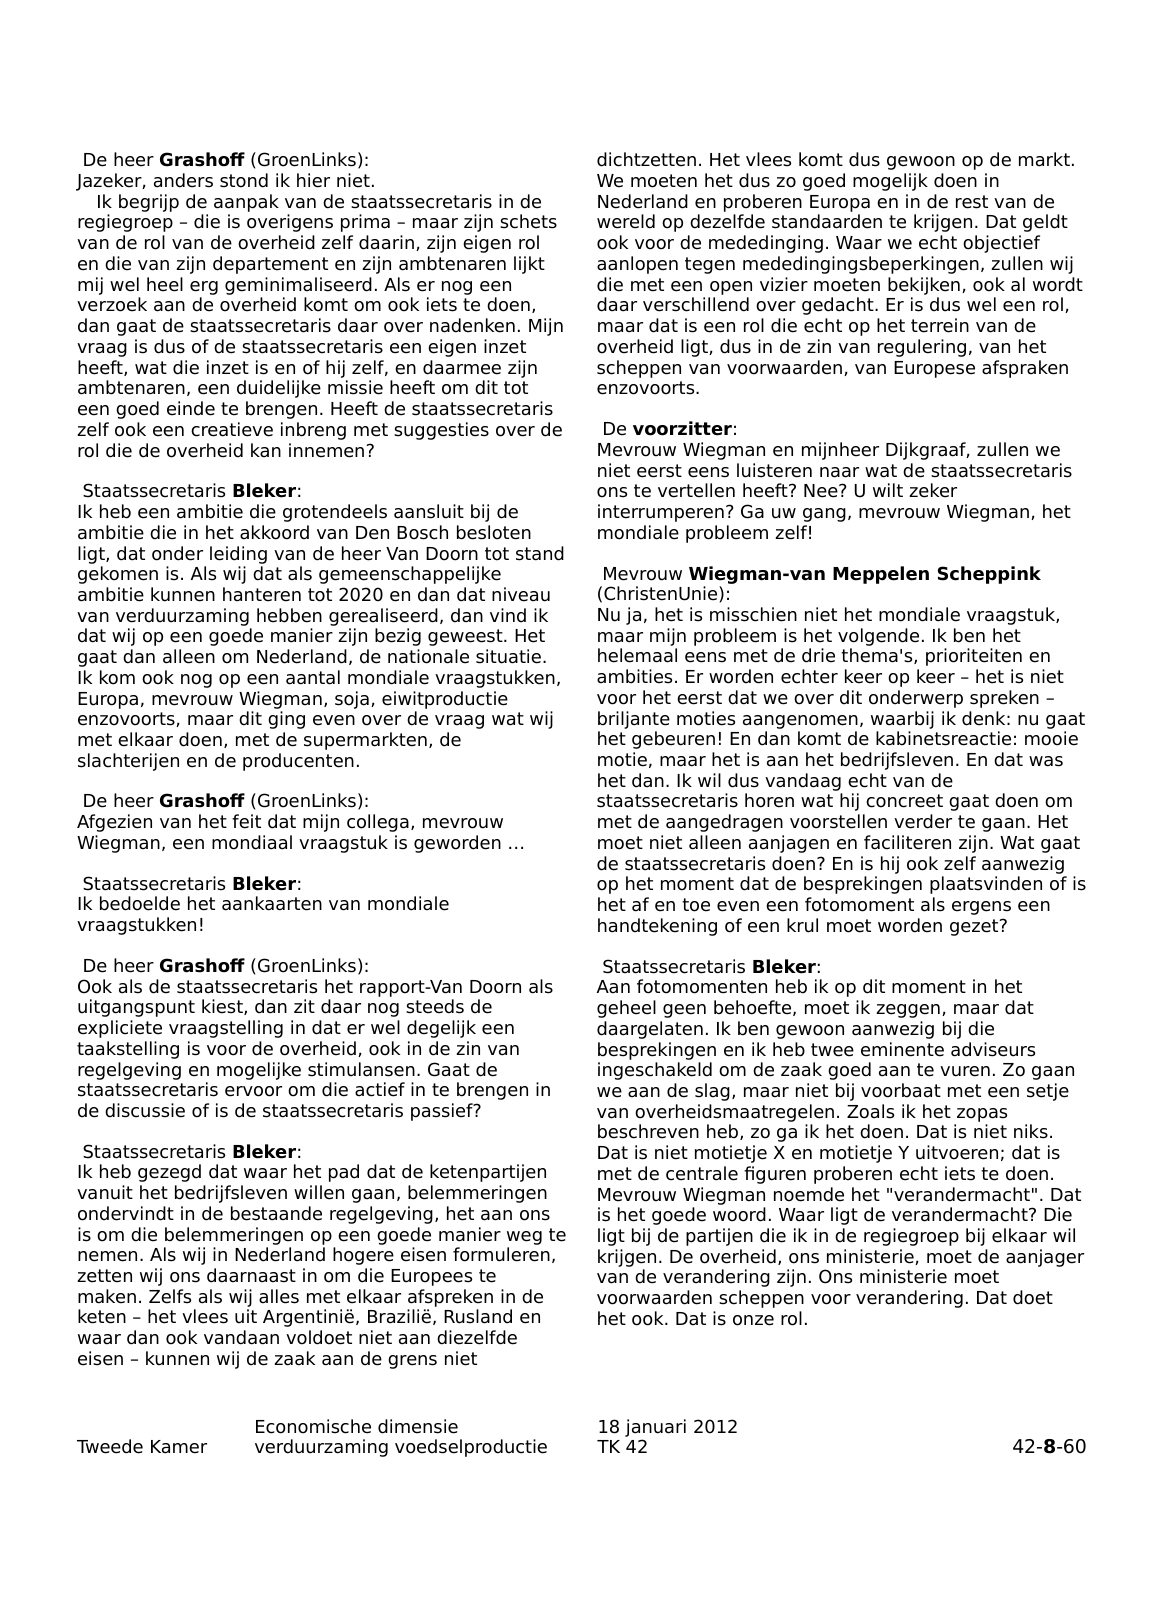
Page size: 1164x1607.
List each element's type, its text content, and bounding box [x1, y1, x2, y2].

text Staatssecretaris Bleker: [77, 481, 567, 502]
text De heer Grashoff (GroenLinks): [77, 956, 567, 976]
text De voorzitter: [596, 419, 1087, 440]
text Nu ja, het is misschien niet het mondiale vraagstuk, maar mijn probleem is het volgende. Ik ben het helemaal eens met de drie thema's, prioriteiten en ambities. Er worden echter keer op keer – het is niet voor het eerst dat we over dit onderwerp spreken – briljante moties aangenomen, waarbij ik denk: nu gaat het gebeuren! En dan komt de kabinetsreactie: mooie motie, maar het is aan het bedrijfsleven. En dat was het dan. Ik wil dus vandaag echt van de staatssecretaris horen wat hij concreet gaat doen om met de aangedragen voorstellen verder te gaan. Het moet niet alleen aanjagen en faciliteren zijn. Wat gaat de staatssecretaris doen? En is hij ook zelf aanwezig op het moment dat de besprekingen plaatsvinden of is het af en toe even een fotomoment als ergens een handtekening of een krul moet worden gezet? [596, 605, 1087, 936]
text Ik heb een ambitie die grotendeels aansluit bij de ambitie die in het akkoord van Den Bosch besloten ligt, dat onder leiding van de heer Van Doorn tot stand gekomen is. Als wij dat als gemeenschappelijke ambitie kunnen hanteren tot 2020 en dan dat niveau van verduurzaming hebben gerealiseerd, dan vind ik dat wij op een goede manier zijn bezig geweest. Het gaat dan alleen om Nederland, de nationale situatie. Ik kom ook nog op een aantal mondiale vraagstukken, Europa, mevrouw Wiegman, soja, eiwitproductie enzovoorts, maar dit ging even over de vraag wat wij met elkaar doen, met de supermarkten, de slachterijen en de producenten. [77, 502, 567, 771]
text Jazeker, anders stond ik hier niet. [77, 171, 567, 192]
text Aan fotomomenten heb ik op dit moment in het geheel geen behoefte, moet ik zeggen, maar dat daargelaten. Ik ben gewoon aanwezig bij die besprekingen en ik heb twee eminente adviseurs ingeschakeld om de zaak goed aan te vuren. Zo gaan we aan de slag, maar niet bij voorbaat met een setje van overheidsmaatregelen. Zoals ik het zopas beschreven heb, zo ga ik het doen. Dat is niet niks. Dat is niet motietje X en motietje Y uitvoeren; dat is met de centrale figuren proberen echt iets te doen. Mevrouw Wiegman noemde het "verandermacht". Dat is het goede woord. Waar ligt de verandermacht? Die ligt bij de partijen die ik in de regiegroep bij elkaar wil krijgen. De overheid, ons ministerie, moet de aanjager van de verandering zijn. Ons ministerie moet voorwaarden scheppen voor verandering. Dat doet het ook. Dat is onze rol. [596, 977, 1087, 1329]
text Mevrouw Wiegman en mijnheer Dijkgraaf, zullen we niet eerst eens luisteren naar wat de staatssecretaris ons te vertellen heeft? Nee? U wilt zeker interrumperen? Ga uw gang, mevrouw Wiegman, het mondiale probleem zelf! [596, 440, 1087, 543]
text Mevrouw Wiegman-van Meppelen Scheppink (ChristenUnie): [596, 563, 1087, 605]
text Ook als de staatssecretaris het rapport-Van Doorn als uitgangspunt kiest, dan zit daar nog steeds de expliciete vraagstelling in dat er wel degelijk een taakstelling is voor de overheid, ook in de zin van regelgeving en mogelijke stimulansen. Gaat de staatssecretaris ervoor om die actief in te brengen in de discussie of is de staatssecretaris passief? [77, 976, 567, 1122]
text De heer Grashoff (GroenLinks): [77, 791, 567, 812]
text Staatssecretaris Bleker: [77, 873, 567, 894]
text Ik begrijp de aanpak van de staatssecretaris in de regiegroep – die is overigens prima – maar zijn schets van de rol van de overheid zelf daarin, zijn eigen rol en die van zijn departement en zijn ambtenaren lijkt mij wel heel erg geminimaliseerd. Als er nog een verzoek aan de overheid komt om ook iets te doen, dan gaat de staatssecretaris daar over nadenken. Mijn vraag is dus of de staatssecretaris een eigen inzet heeft, wat die inzet is en of hij zelf, en daarmee zijn ambtenaren, een duidelijke missie heeft om dit tot een goed einde te brengen. Heeft de staatssecretaris zelf ook een creatieve inbreng met suggesties over de rol die de overheid kan innemen? [77, 192, 567, 461]
text De heer Grashoff (GroenLinks): [77, 150, 567, 171]
text Afgezien van het feit dat mijn collega, mevrouw Wiegman, een mondiaal vraagstuk is geworden … [77, 812, 567, 853]
text Ik heb gezegd dat waar het pad dat de ketenpartijen vanuit het bedrijfsleven willen gaan, belemmeringen ondervindt in de bestaande regelgeving, het aan ons is om die belemmeringen op een goede manier weg te nemen. Als wij in Nederland hogere eisen formuleren, zetten wij ons daarnaast in om die Europees te maken. Zelfs als wij alles met elkaar afspreken in de keten – het vlees uit Argentinië, Brazilië, Rusland en waar dan ook vandaan voldoet niet aan diezelfde eisen – kunnen wij de zaak aan de grens niet [77, 1162, 567, 1369]
text Staatssecretaris Bleker: [77, 1142, 567, 1162]
text dichtzetten. Het vlees komt dus gewoon op de markt. We moeten het dus zo goed mogelijk doen in Nederland en proberen Europa en in de rest van de wereld op dezelfde standaarden te krijgen. Dat geldt ook voor de mededinging. Waar we echt objectief aanlopen tegen mededingingsbeperkingen, zullen wij die met een open vizier moeten bekijken, ook al wordt daar verschillend over gedacht. Er is dus wel een rol, maar dat is een rol die echt op het terrein van de overheid ligt, dus in de zin van regulering, van het scheppen van voorwaarden, van Europese afspraken enzovoorts. [596, 150, 1087, 399]
text Ik bedoelde het aankaarten van mondiale vraagstukken! [77, 894, 567, 936]
text Staatssecretaris Bleker: [596, 956, 1087, 977]
